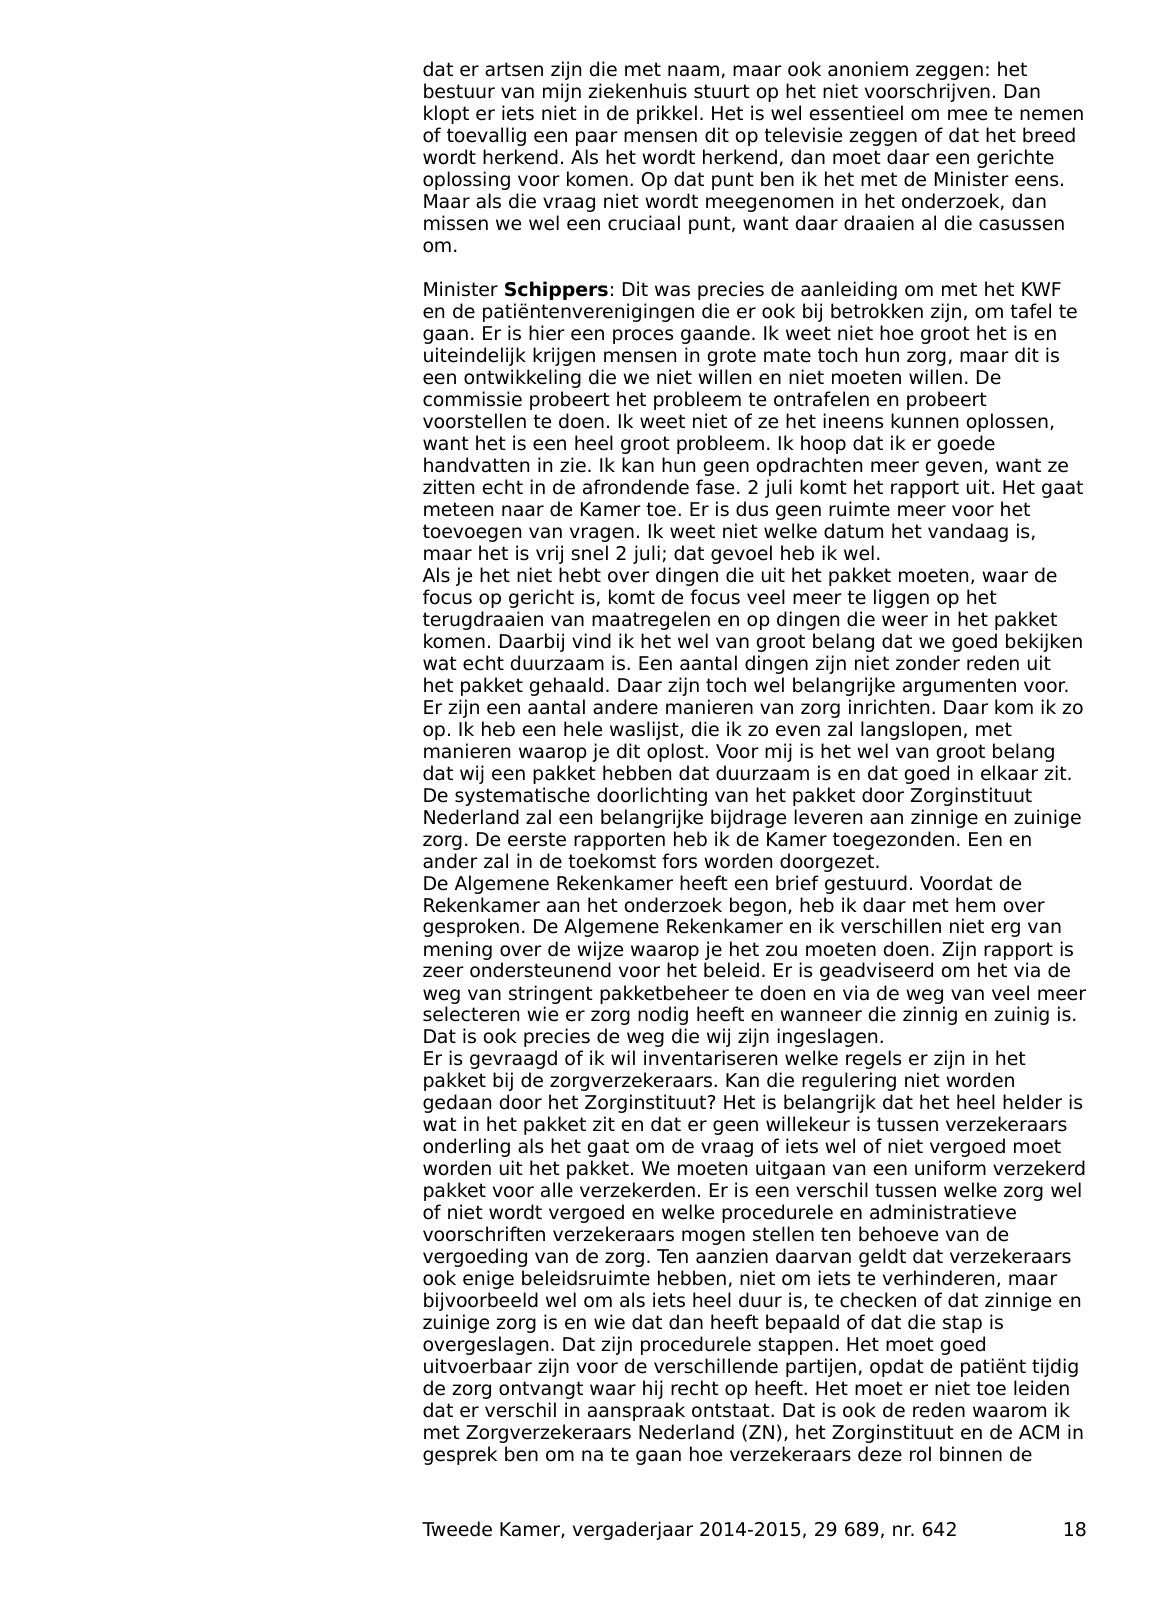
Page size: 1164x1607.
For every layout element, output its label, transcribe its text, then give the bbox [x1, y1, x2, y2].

text De Algemene Rekenkamer heeft een brief gestuurd. Voordat de Rekenkamer aan het onderzoek begon, heb ik daar met hem over gesproken. De Algemene Rekenkamer en ik verschillen niet erg van mening over de wijze waarop je het zou moeten doen. Zijn rapport is zeer ondersteunend voor het beleid. Er is geadviseerd om het via de weg van stringent pakketbeheer te doen en via de weg van veel meer selecteren wie er zorg nodig heeft en wanneer die zinnig en zuinig is. Dat is ook precies de weg die wij zijn ingeslagen. [422, 872, 1087, 1048]
text Er is gevraagd of ik wil inventariseren welke regels er zijn in het pakket bij de zorgverzekeraars. Kan die regulering niet worden gedaan door het Zorginstituut? Het is belangrijk dat het heel helder is wat in het pakket zit en dat er geen willekeur is tussen verzekeraars onderling als het gaat om de vraag of iets wel of niet vergoed moet worden uit het pakket. We moeten uitgaan van een uniform verzekerd pakket voor alle verzekerden. Er is een verschil tussen welke zorg wel of niet wordt vergoed en welke procedurele en administratieve voorschriften verzekeraars mogen stellen ten behoeve van de vergoeding van de zorg. Ten aanzien daarvan geldt dat verzekeraars ook enige beleidsruimte hebben, niet om iets te verhinderen, maar bijvoorbeeld wel om als iets heel duur is, te checken of dat zinnige en zuinige zorg is en wie dat dan heeft bepaald of dat die stap is overgeslagen. Dat zijn procedurele stappen. Het moet goed uitvoerbaar zijn voor de verschillende partijen, opdat de patiënt tijdig de zorg ontvangt waar hij recht op heeft. Het moet er niet toe leiden dat er verschil in aanspraak ontstaat. Dat is ook de reden waarom ik met Zorgverzekeraars Nederland (ZN), het Zorginstituut en de ACM in gesprek ben om na te gaan hoe verzekeraars deze rol binnen de [422, 1048, 1087, 1466]
text dat er artsen zijn die met naam, maar ook anoniem zeggen: het bestuur van mijn ziekenhuis stuurt op het niet voorschrijven. Dan klopt er iets niet in de prikkel. Het is wel essentieel om mee te nemen of toevallig een paar mensen dit op televisie zeggen of dat het breed wordt herkend. Als het wordt herkend, dan moet daar een gerichte oplossing voor komen. Op dat punt ben ik het met de Minister eens. Maar als die vraag niet wordt meegenomen in het onderzoek, dan missen we wel een cruciaal punt, want daar draaien al die casussen om. [422, 59, 1087, 257]
text Als je het niet hebt over dingen die uit het pakket moeten, waar de focus op gericht is, komt de focus veel meer te liggen op het terugdraaien van maatregelen en op dingen die weer in het pakket komen. Daarbij vind ik het wel van groot belang dat we goed bekijken wat echt duurzaam is. Een aantal dingen zijn niet zonder reden uit het pakket gehaald. Daar zijn toch wel belangrijke argumenten voor. Er zijn een aantal andere manieren van zorg inrichten. Daar kom ik zo op. Ik heb een hele waslijst, die ik zo even zal langslopen, met manieren waarop je dit oplost. Voor mij is het wel van groot belang dat wij een pakket hebben dat duurzaam is en dat goed in elkaar zit. De systematische doorlichting van het pakket door Zorginstituut Nederland zal een belangrijke bijdrage leveren aan zinnige en zuinige zorg. De eerste rapporten heb ik de Kamer toegezonden. Een en ander zal in de toekomst fors worden doorgezet. [422, 565, 1087, 872]
text Minister Schippers: Dit was precies de aanleiding om met het KWF en de patiëntenverenigingen die er ook bij betrokken zijn, om tafel te gaan. Er is hier een proces gaande. Ik weet niet hoe groot het is en uiteindelijk krijgen mensen in grote mate toch hun zorg, maar dit is een ontwikkeling die we niet willen en niet moeten willen. De commissie probeert het probleem te ontrafelen en probeert voorstellen te doen. Ik weet niet of ze het ineens kunnen oplossen, want het is een heel groot probleem. Ik hoop dat ik er goede handvatten in zie. Ik kan hun geen opdrachten meer geven, want ze zitten echt in de afrondende fase. 2 juli komt het rapport uit. Het gaat meteen naar de Kamer toe. Er is dus geen ruimte meer voor het toevoegen van vragen. Ik weet niet welke datum het vandaag is, maar het is vrij snel 2 juli; dat gevoel heb ik wel. [422, 279, 1087, 565]
